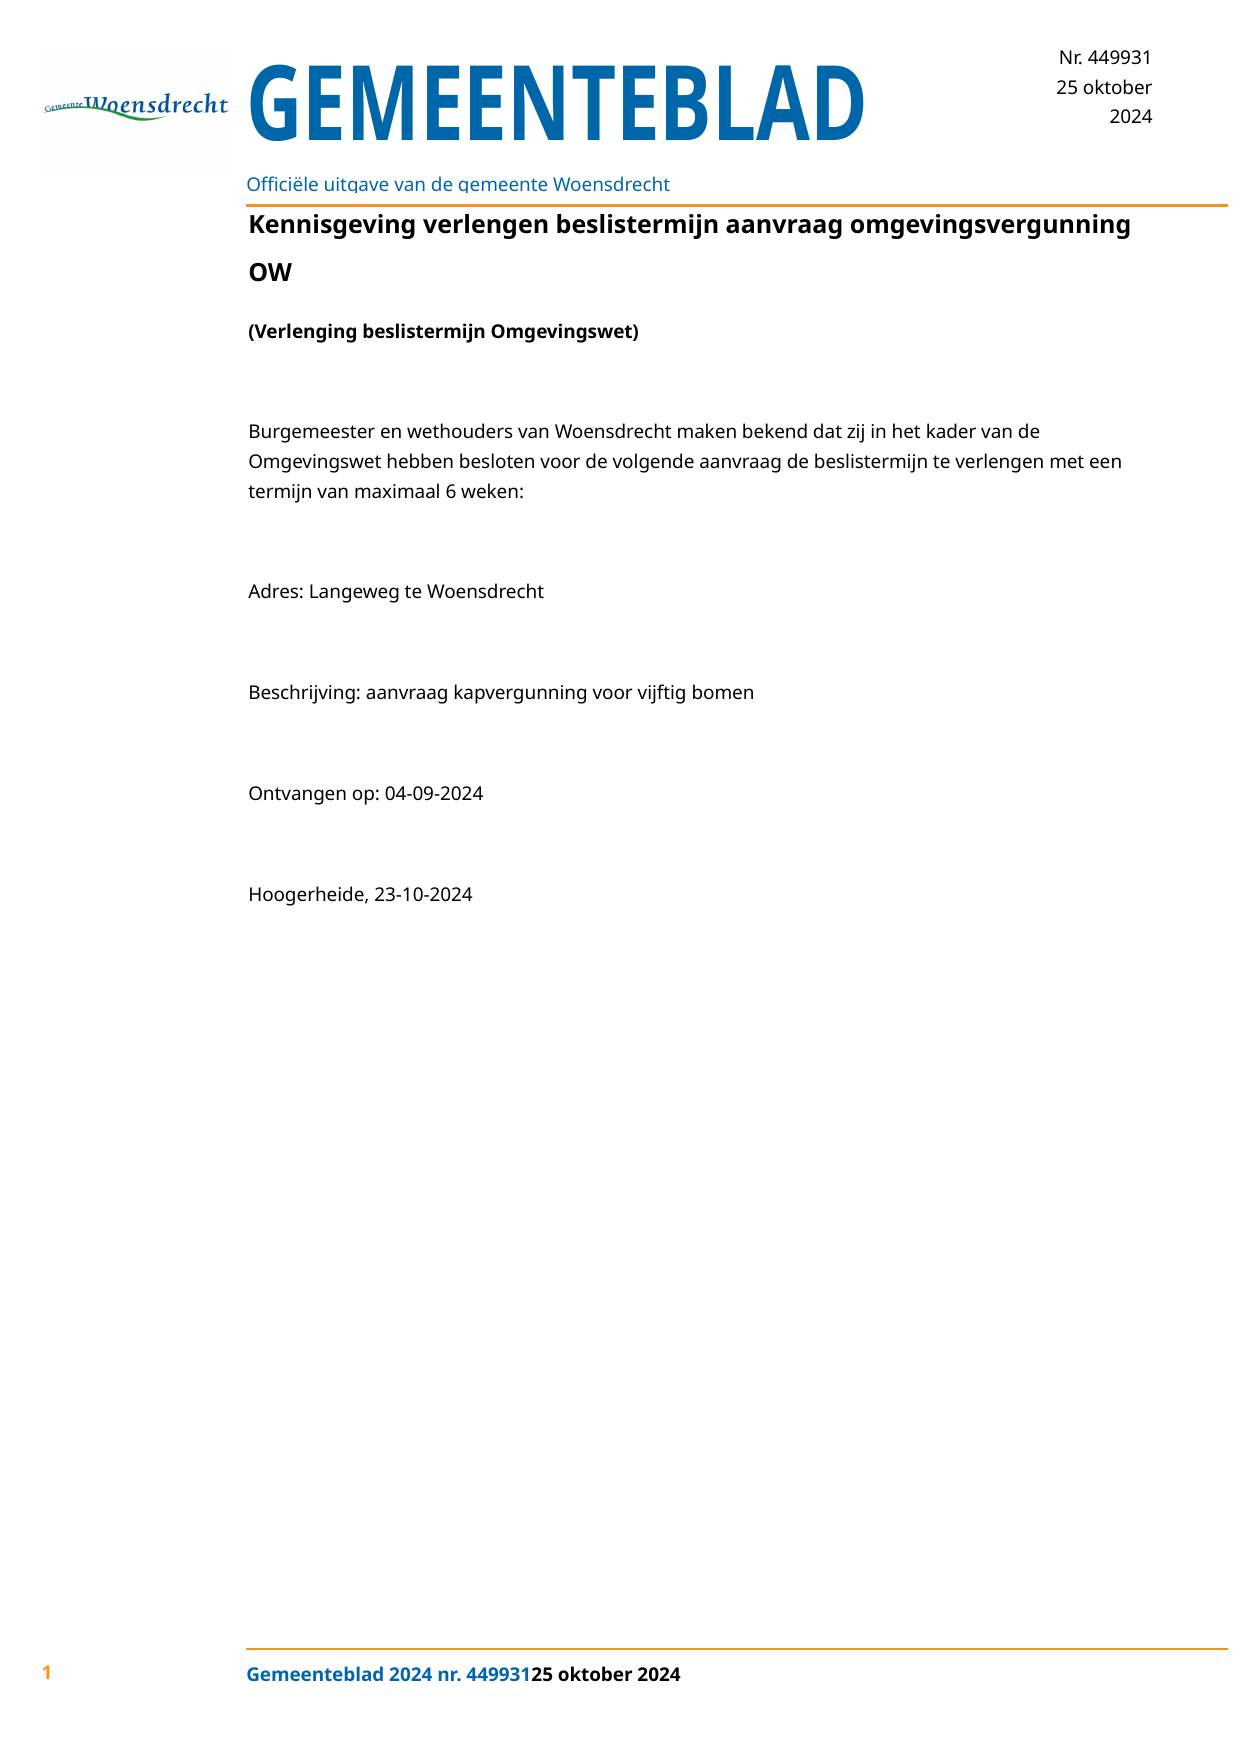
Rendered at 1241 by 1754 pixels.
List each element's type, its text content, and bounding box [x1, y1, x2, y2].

text Beschrijving: aanvraag kapvergunning voor vijftig bomen [248, 679, 1152, 705]
text Burgemeester en wethouders van Woensdrecht maken bekend dat zij in het kader van de Omgevingswet hebben besloten voor de volgende aanvraag de beslistermijn te verlengen met een termijn van maximaal 6 weken: [248, 419, 1152, 504]
text Adres: Langeweg te Woensdrecht [248, 579, 1152, 604]
text Ontvangen op: 04-09-2024 [248, 780, 1152, 806]
picture [41, 47, 231, 172]
text Hoogerheide, 23-10-2024 [248, 881, 1152, 907]
text (Verlenging beslistermijn Omgevingswet) [248, 318, 1152, 344]
text Kennisgeving verlengen beslistermijn aanvraag omgevingsvergunning OW [248, 207, 1152, 288]
